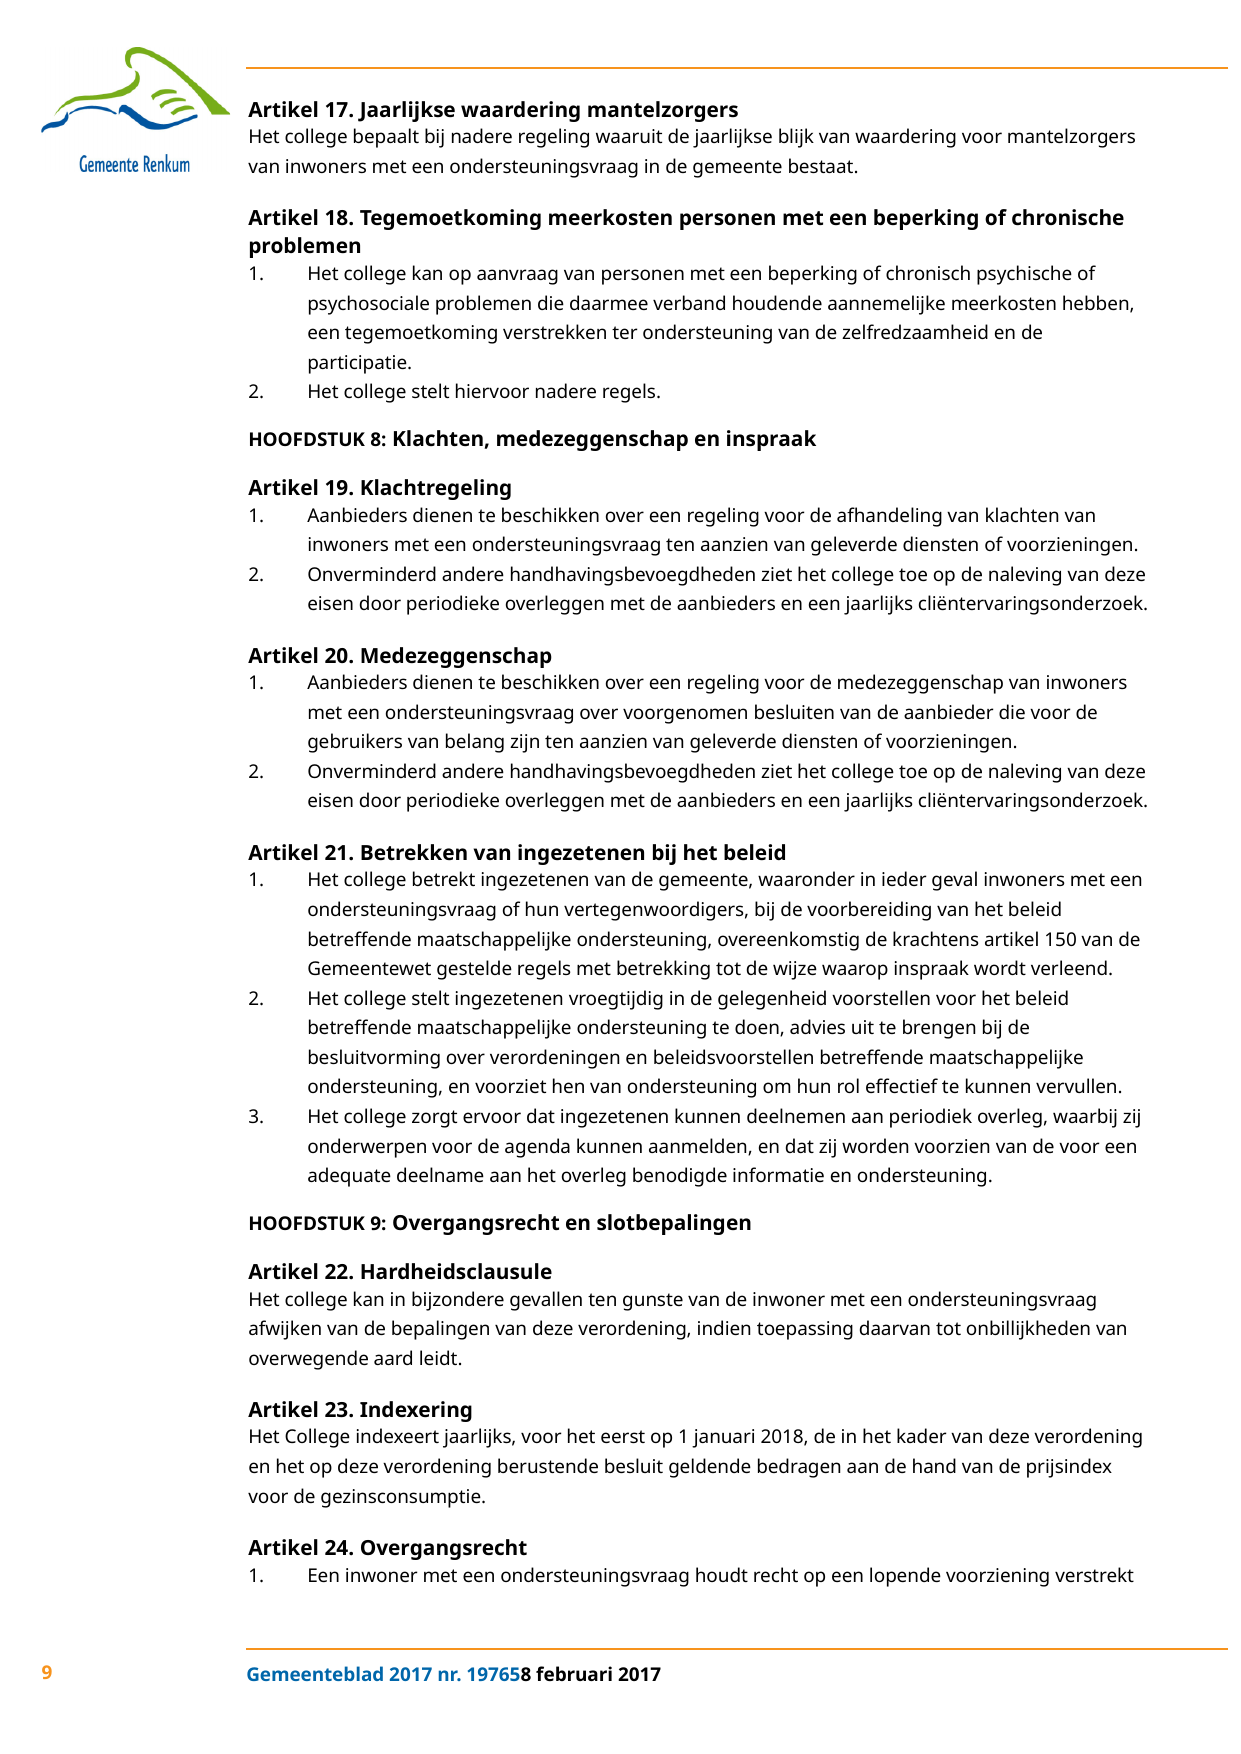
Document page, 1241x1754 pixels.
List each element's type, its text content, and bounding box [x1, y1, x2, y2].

text Artikel 23. Indexering [248, 1395, 1152, 1424]
list Onverminderd andere handhavingsbevoegdheden ziet het college toe op de naleving van deze eisen door periodieke overleggen met de aanbieders en een jaarlijks cliëntervaringsonderzoek. [248, 561, 1152, 616]
list Het college zorgt ervoor dat ingezetenen kunnen deelnemen aan periodiek overleg, waarbij zij onderwerpen voor de agenda kunnen aanmelden, en dat zij worden voorzien van de voor een adequate deelname aan het overleg benodigde informatie en ondersteuning. [248, 1103, 1152, 1188]
list Het college betrekt ingezetenen van de gemeente, waaronder in ieder geval inwoners met een ondersteuningsvraag of hun vertegenwoordigers, bij de voorbereiding van het beleid betreffende maatschappelijke ondersteuning, overeenkomstig de krachtens artikel 150 van de Gemeentewet gestelde regels met betrekking tot de wijze waarop inspraak wordt verleend. [248, 867, 1152, 981]
text Artikel 20. Medezeggenschap [248, 641, 1152, 669]
list Onverminderd andere handhavingsbevoegdheden ziet het college toe op de naleving van deze eisen door periodieke overleggen met de aanbieders en een jaarlijks cliëntervaringsonderzoek. [248, 758, 1152, 813]
list Het college kan op aanvraag van personen met een beperking of chronisch psychische of psychosociale problemen die daarmee verband houdende aannemelijke meerkosten hebben, een tegemoetkoming verstrekken ter ondersteuning van de zelfredzaamheid en de participatie. [248, 260, 1152, 374]
text Artikel 21. Betrekken van ingezetenen bij het beleid [248, 838, 1152, 867]
text Artikel 24. Overgangsrecht [248, 1533, 1152, 1562]
text Het College indexeert jaarlijks, voor het eerst op 1 januari 2018, de in het kader van deze verordening en het op deze verordening berustende besluit geldende bedragen aan de hand van de prijsindex voor de gezinsconsumptie. [248, 1424, 1152, 1509]
text Artikel 22. Hardheidsclausule [248, 1257, 1152, 1286]
text Artikel 17. Jaarlijkse waardering mantelzorgers [248, 95, 1152, 123]
list Het college stelt hiervoor nadere regels. [248, 378, 1152, 404]
text Artikel 19. Klachtregeling [248, 473, 1152, 502]
picture [41, 47, 231, 172]
text Het college kan in bijzondere gevallen ten gunste van de inwoner met een ondersteuningsvraag afwijken van de bepalingen van deze verordening, indien toepassing daarvan tot onbillijkheden van overwegende aard leidt. [248, 1286, 1152, 1371]
text HOOFDSTUK 9: Overgangsrecht en slotbepalingen [248, 1208, 1152, 1236]
list Een inwoner met een ondersteuningsvraag houdt recht op een lopende voorziening verstrekt [248, 1562, 1152, 1587]
list Het college stelt ingezetenen vroegtijdig in de gelegenheid voorstellen voor het beleid betreffende maatschappelijke ondersteuning te doen, advies uit te brengen bij de besluitvorming over verordeningen en beleidsvoorstellen betreffende maatschappelijke ondersteuning, en voorziet hen van ondersteuning om hun rol effectief te kunnen vervullen. [248, 985, 1152, 1099]
text Artikel 18. Tegemoetkoming meerkosten personen met een beperking of chronische problemen [248, 203, 1152, 260]
list Aanbieders dienen te beschikken over een regeling voor de afhandeling van klachten van inwoners met een ondersteuningsvraag ten aanzien van geleverde diensten of voorzieningen. [248, 502, 1152, 557]
list Aanbieders dienen te beschikken over een regeling voor de medezeggenschap van inwoners met een ondersteuningsvraag over voorgenomen besluiten van de aanbieder die voor de gebruikers van belang zijn ten aanzien van geleverde diensten of voorzieningen. [248, 669, 1152, 754]
text HOOFDSTUK 8: Klachten, medezeggenschap en inspraak [248, 424, 1152, 452]
text Het college bepaalt bij nadere regeling waaruit de jaarlijkse blijk van waardering voor mantelzorgers van inwoners met een ondersteuningsvraag in de gemeente bestaat. [248, 123, 1152, 178]
